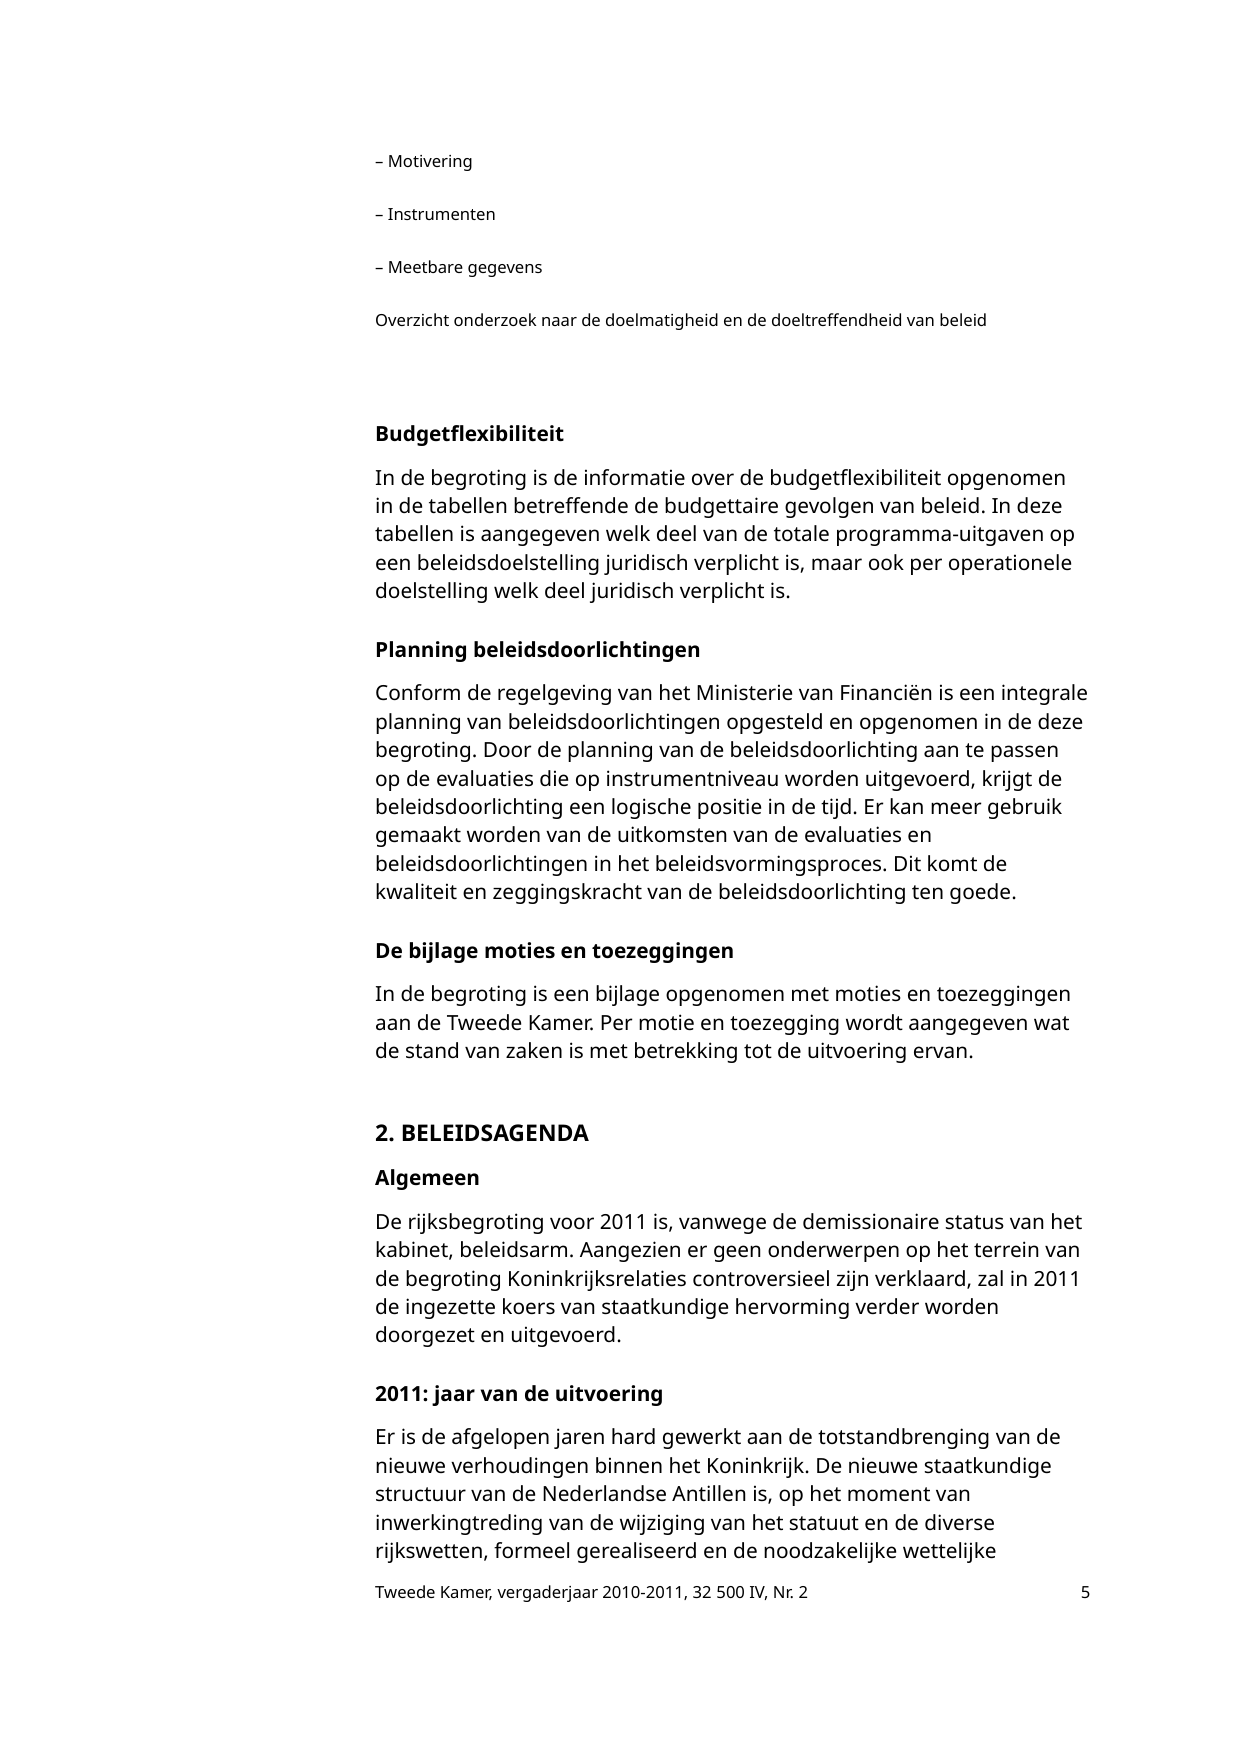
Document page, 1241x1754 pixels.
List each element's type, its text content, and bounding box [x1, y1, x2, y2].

text Er is de afgelopen jaren hard gewerkt aan de totstandbrenging van de nieuwe verhoudingen binnen het Koninkrijk. De nieuwe staatkundige structuur van de Nederlandse Antillen is, op het moment van inwerkingtreding van de wijziging van het statuut en de diverse rijkswetten, formeel gerealiseerd en de noodzakelijke wettelijke [375, 1422, 1090, 1564]
text Planning beleidsdoorlichtingen [375, 635, 1090, 663]
text 2011: jaar van de uitvoering [375, 1379, 1090, 1407]
table_cell – Motivering [375, 150, 1090, 203]
text In de begroting is de informatie over de budgetflexibiliteit opgenomen in de tabellen betreffende de budgettaire gevolgen van beleid. In deze tabellen is aangegeven welk deel van de totale programma-uitgaven op een beleidsdoelstelling juridisch verplicht is, maar ook per operationele doelstelling welk deel juridisch verplicht is. [375, 463, 1090, 605]
table_cell – Meetbare gegevens [375, 255, 1090, 308]
text Budgetflexibiliteit [375, 419, 1090, 448]
subtitle 2. BELEIDSAGENDA [375, 1117, 1090, 1148]
text De bijlage moties en toezeggingen [375, 936, 1090, 964]
text Algemeen [375, 1163, 1090, 1192]
text Conform de regelgeving van het Ministerie van Financiën is een integrale planning van beleidsdoorlichtingen opgesteld en opgenomen in de deze begroting. Door de planning van de beleidsdoorlichting aan te passen op de evaluaties die op instrumentniveau worden uitgevoerd, krijgt de beleidsdoorlichting een logische positie in de tijd. Er kan meer gebruik gemaakt worden van de uitkomsten van de evaluaties en beleidsdoorlichtingen in het beleidsvormingsproces. Dit komt de kwaliteit en zeggingskracht van de beleidsdoorlichting ten goede. [375, 678, 1090, 906]
text In de begroting is een bijlage opgenomen met moties en toezeggingen aan de Tweede Kamer. Per motie en toezegging wordt aangegeven wat de stand van zaken is met betrekking tot de uitvoering ervan. [375, 979, 1090, 1064]
text De rijksbegroting voor 2011 is, vanwege de demissionaire status van het kabinet, beleidsarm. Aangezien er geen onderwerpen op het terrein van de begroting Koninkrijksrelaties controversieel zijn verklaard, zal in 2011 de ingezette koers van staatkundige hervorming verder worden doorgezet en uitgevoerd. [375, 1207, 1090, 1349]
table_cell Overzicht onderzoek naar de doelmatigheid en de doeltreffendheid van beleid [375, 308, 1090, 361]
table_cell – Instrumenten [375, 203, 1090, 255]
